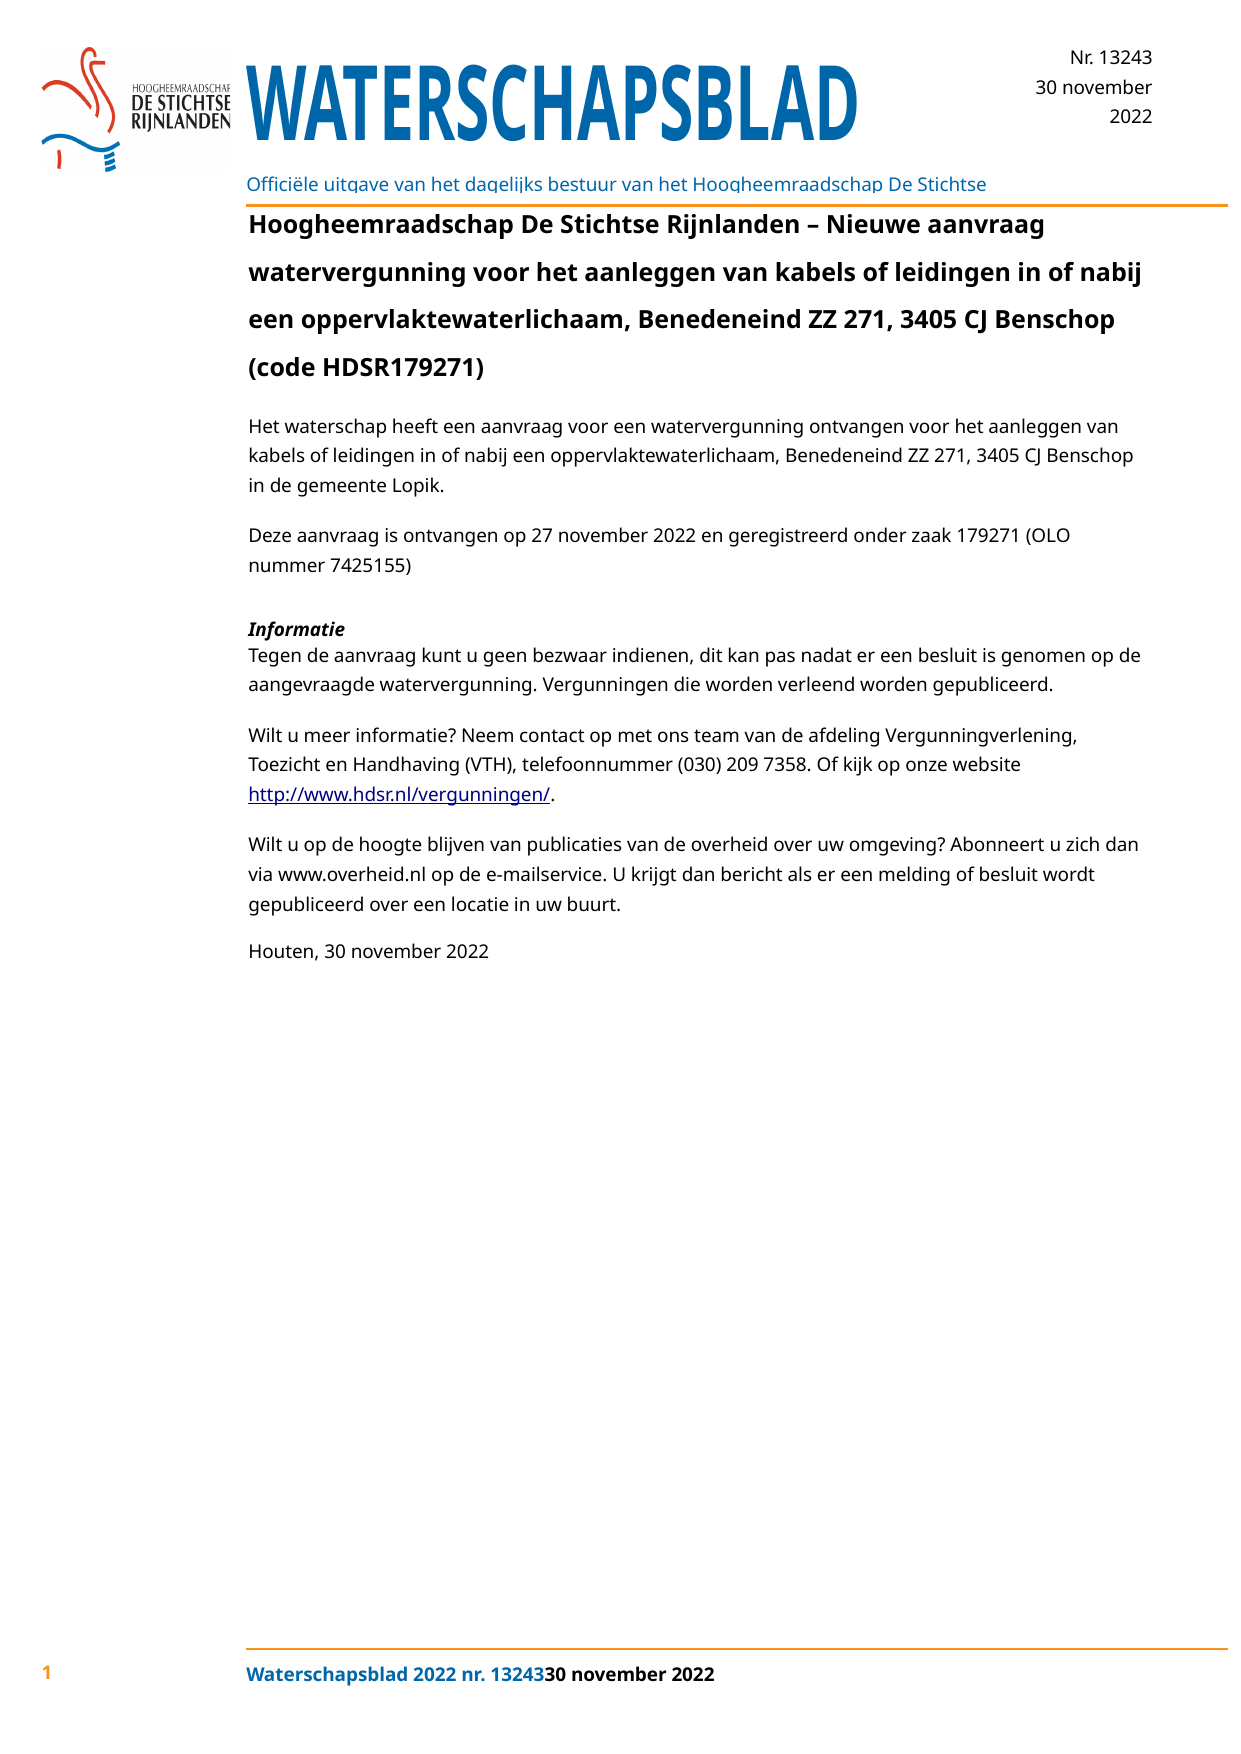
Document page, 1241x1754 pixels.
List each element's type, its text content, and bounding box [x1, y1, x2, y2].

text Informatie [248, 616, 1152, 642]
text Deze aanvraag is ontvangen op 27 november 2022 en geregistreerd onder zaak 179271 (OLO nummer 7425155) [248, 523, 1152, 578]
text Wilt u meer informatie? Neem contact op met ons team van de afdeling Vergunningverlening, Toezicht en Handhaving (VTH), telefoonnummer (030) 209 7358. Of kijk op onze website http://www.hdsr.nl/vergunningen/. [248, 722, 1152, 807]
picture [41, 47, 231, 172]
text Het waterschap heeft een aanvraag voor een watervergunning ontvangen voor het aanleggen van kabels of leidingen in of nabij een oppervlaktewaterlichaam, Benedeneind ZZ 271, 3405 CJ Benschop in de gemeente Lopik. [248, 413, 1152, 498]
text Houten, 30 november 2022 [248, 938, 1152, 964]
text Wilt u op de hoogte blijven van publicaties van de overheid over uw omgeving? Abonneert u zich dan via www.overheid.nl op de e-mailservice. U krijgt dan bericht als er een melding of besluit wordt gepubliceerd over een locatie in uw buurt. [248, 832, 1152, 916]
text Tegen de aanvraag kunt u geen bezwaar indienen, dit kan pas nadat er een besluit is genomen op de aangevraagde watervergunning. Vergunningen die worden verleend worden gepubliceerd. [248, 642, 1152, 697]
text Hoogheemraadschap De Stichtse Rijnlanden – Nieuwe aanvraag watervergunning voor het aanleggen van kabels of leidingen in of nabij een oppervlaktewaterlichaam, Benedeneind ZZ 271, 3405 CJ Benschop (code HDSR179271) [248, 207, 1152, 384]
